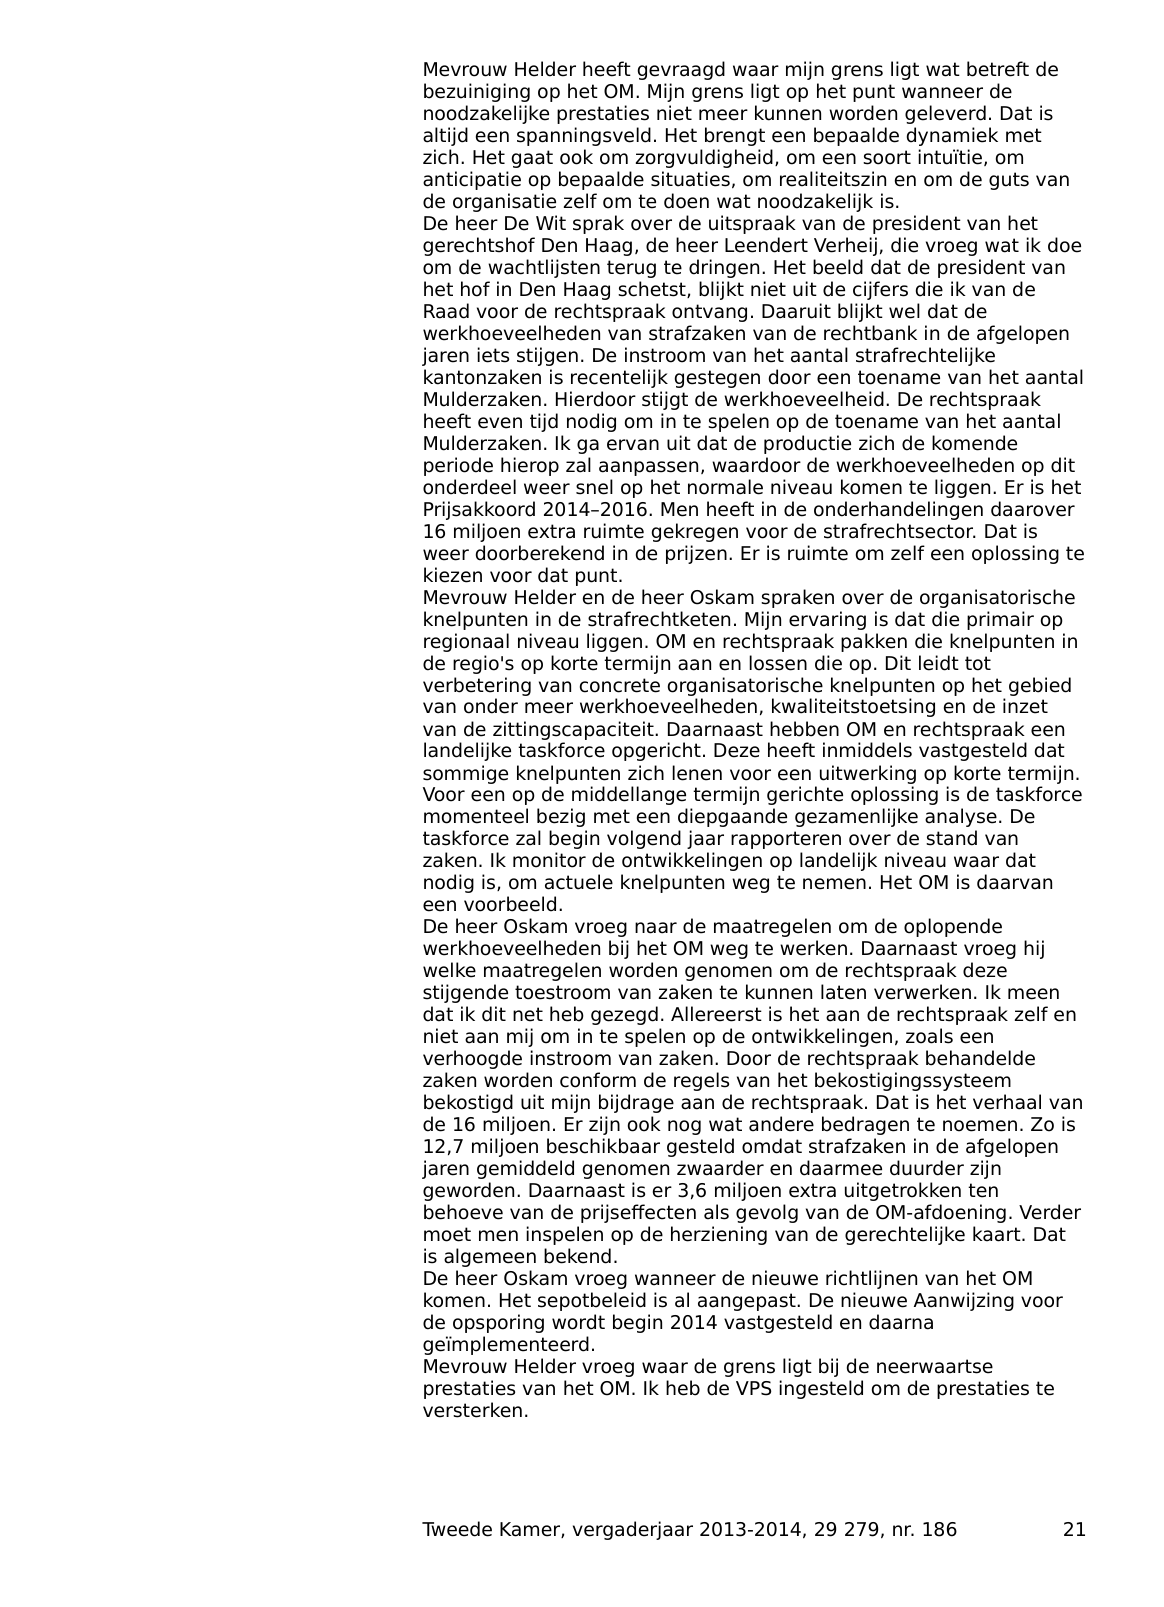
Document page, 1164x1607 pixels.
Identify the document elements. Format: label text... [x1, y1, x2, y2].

text Mevrouw Helder heeft gevraagd waar mijn grens ligt wat betreft de bezuiniging op het OM. Mijn grens ligt op het punt wanneer de noodzakelijke prestaties niet meer kunnen worden geleverd. Dat is altijd een spanningsveld. Het brengt een bepaalde dynamiek met zich. Het gaat ook om zorgvuldigheid, om een soort intuïtie, om anticipatie op bepaalde situaties, om realiteitszin en om de guts van de organisatie zelf om te doen wat noodzakelijk is. [422, 59, 1087, 213]
text De heer De Wit sprak over de uitspraak van de president van het gerechtshof Den Haag, de heer Leendert Verheij, die vroeg wat ik doe om de wachtlijsten terug te dringen. Het beeld dat de president van het hof in Den Haag schetst, blijkt niet uit de cijfers die ik van de Raad voor de rechtspraak ontvang. Daaruit blijkt wel dat de werkhoeveelheden van strafzaken van de rechtbank in de afgelopen jaren iets stijgen. De instroom van het aantal strafrechtelijke kantonzaken is recentelijk gestegen door een toename van het aantal Mulderzaken. Hierdoor stijgt de werkhoeveelheid. De rechtspraak heeft even tijd nodig om in te spelen op de toename van het aantal Mulderzaken. Ik ga ervan uit dat de productie zich de komende periode hierop zal aanpassen, waardoor de werkhoeveelheden op dit onderdeel weer snel op het normale niveau komen te liggen. Er is het Prijsakkoord 2014–2016. Men heeft in de onderhandelingen daarover 16 miljoen extra ruimte gekregen voor de strafrechtsector. Dat is weer doorberekend in de prijzen. Er is ruimte om zelf een oplossing te kiezen voor dat punt. [422, 213, 1087, 587]
text De heer Oskam vroeg wanneer de nieuwe richtlijnen van het OM komen. Het sepotbeleid is al aangepast. De nieuwe Aanwijzing voor de opsporing wordt begin 2014 vastgesteld en daarna geïmplementeerd. [422, 1268, 1087, 1356]
text De heer Oskam vroeg naar de maatregelen om de oplopende werkhoeveelheden bij het OM weg te werken. Daarnaast vroeg hij welke maatregelen worden genomen om de rechtspraak deze stijgende toestroom van zaken te kunnen laten verwerken. Ik meen dat ik dit net heb gezegd. Allereerst is het aan de rechtspraak zelf en niet aan mij om in te spelen op de ontwikkelingen, zoals een verhoogde instroom van zaken. Door de rechtspraak behandelde zaken worden conform de regels van het bekostigingssysteem bekostigd uit mijn bijdrage aan de rechtspraak. Dat is het verhaal van de 16 miljoen. Er zijn ook nog wat andere bedragen te noemen. Zo is 12,7 miljoen beschikbaar gesteld omdat strafzaken in de afgelopen jaren gemiddeld genomen zwaarder en daarmee duurder zijn geworden. Daarnaast is er 3,6 miljoen extra uitgetrokken ten behoeve van de prijseffecten als gevolg van de OM-afdoening. Verder moet men inspelen op de herziening van de gerechtelijke kaart. Dat is algemeen bekend. [422, 916, 1087, 1268]
text Mevrouw Helder vroeg waar de grens ligt bij de neerwaartse prestaties van het OM. Ik heb de VPS ingesteld om de prestaties te versterken. [422, 1356, 1087, 1422]
text Mevrouw Helder en de heer Oskam spraken over de organisatorische knelpunten in de strafrechtketen. Mijn ervaring is dat die primair op regionaal niveau liggen. OM en rechtspraak pakken die knelpunten in de regio's op korte termijn aan en lossen die op. Dit leidt tot verbetering van concrete organisatorische knelpunten op het gebied van onder meer werkhoeveelheden, kwaliteitstoetsing en de inzet van de zittingscapaciteit. Daarnaast hebben OM en rechtspraak een landelijke taskforce opgericht. Deze heeft inmiddels vastgesteld dat sommige knelpunten zich lenen voor een uitwerking op korte termijn. Voor een op de middellange termijn gerichte oplossing is de taskforce momenteel bezig met een diepgaande gezamenlijke analyse. De taskforce zal begin volgend jaar rapporteren over de stand van zaken. Ik monitor de ontwikkelingen op landelijk niveau waar dat nodig is, om actuele knelpunten weg te nemen. Het OM is daarvan een voorbeeld. [422, 587, 1087, 916]
